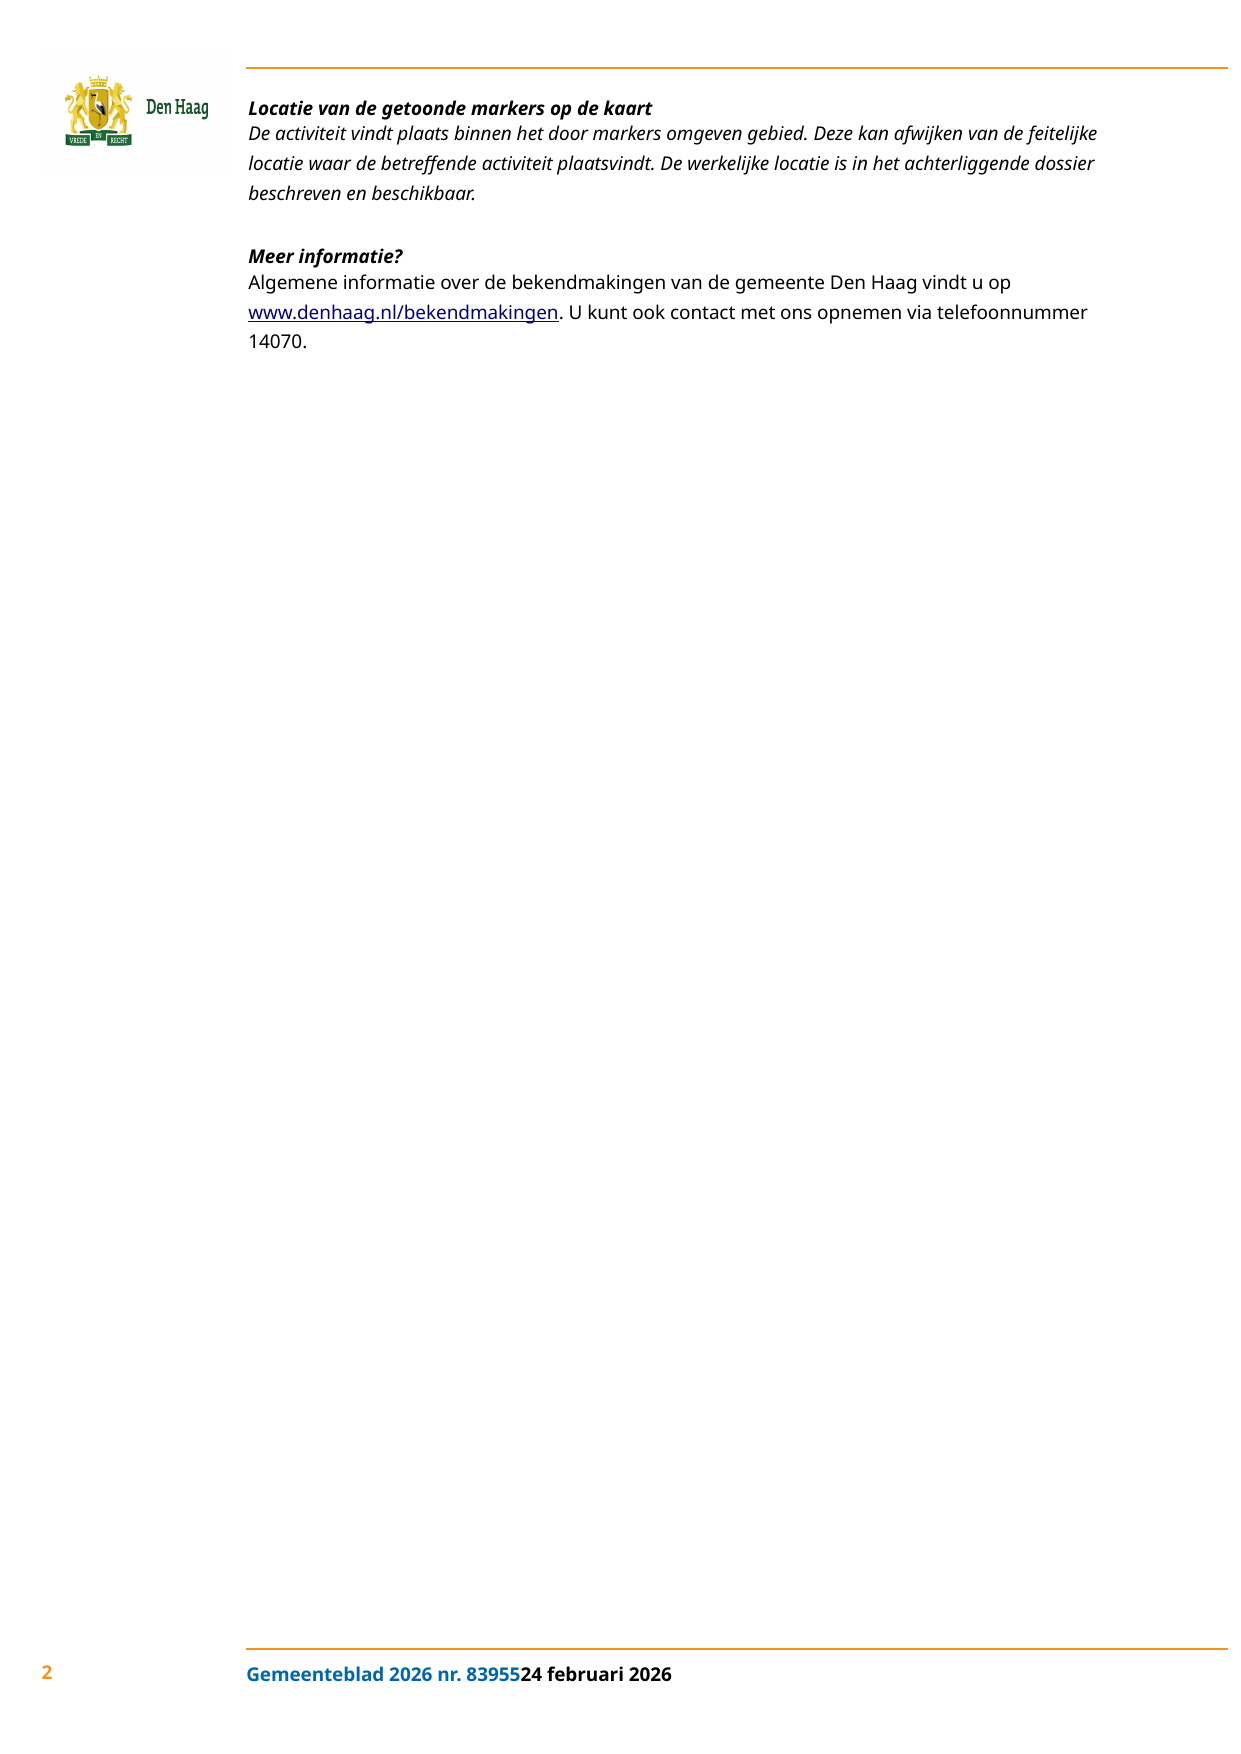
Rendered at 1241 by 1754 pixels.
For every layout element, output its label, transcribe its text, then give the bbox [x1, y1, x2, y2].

text Locatie van de getoonde markers op de kaart [248, 95, 1152, 121]
text De activiteit vindt plaats binnen het door markers omgeven gebied. Deze kan afwijken van de feitelijke locatie waar de betreffende activiteit plaatsvindt. De werkelijke locatie is in het achterliggende dossier beschreven en beschikbaar. [248, 121, 1152, 205]
text Algemene informatie over de bekendmakingen van de gemeente Den Haag vindt u op www.denhaag.nl/bekendmakingen. U kunt ook contact met ons opnemen via telefoonnummer 14070. [248, 269, 1152, 354]
picture [41, 47, 231, 172]
text Meer informatie? [248, 244, 1152, 269]
